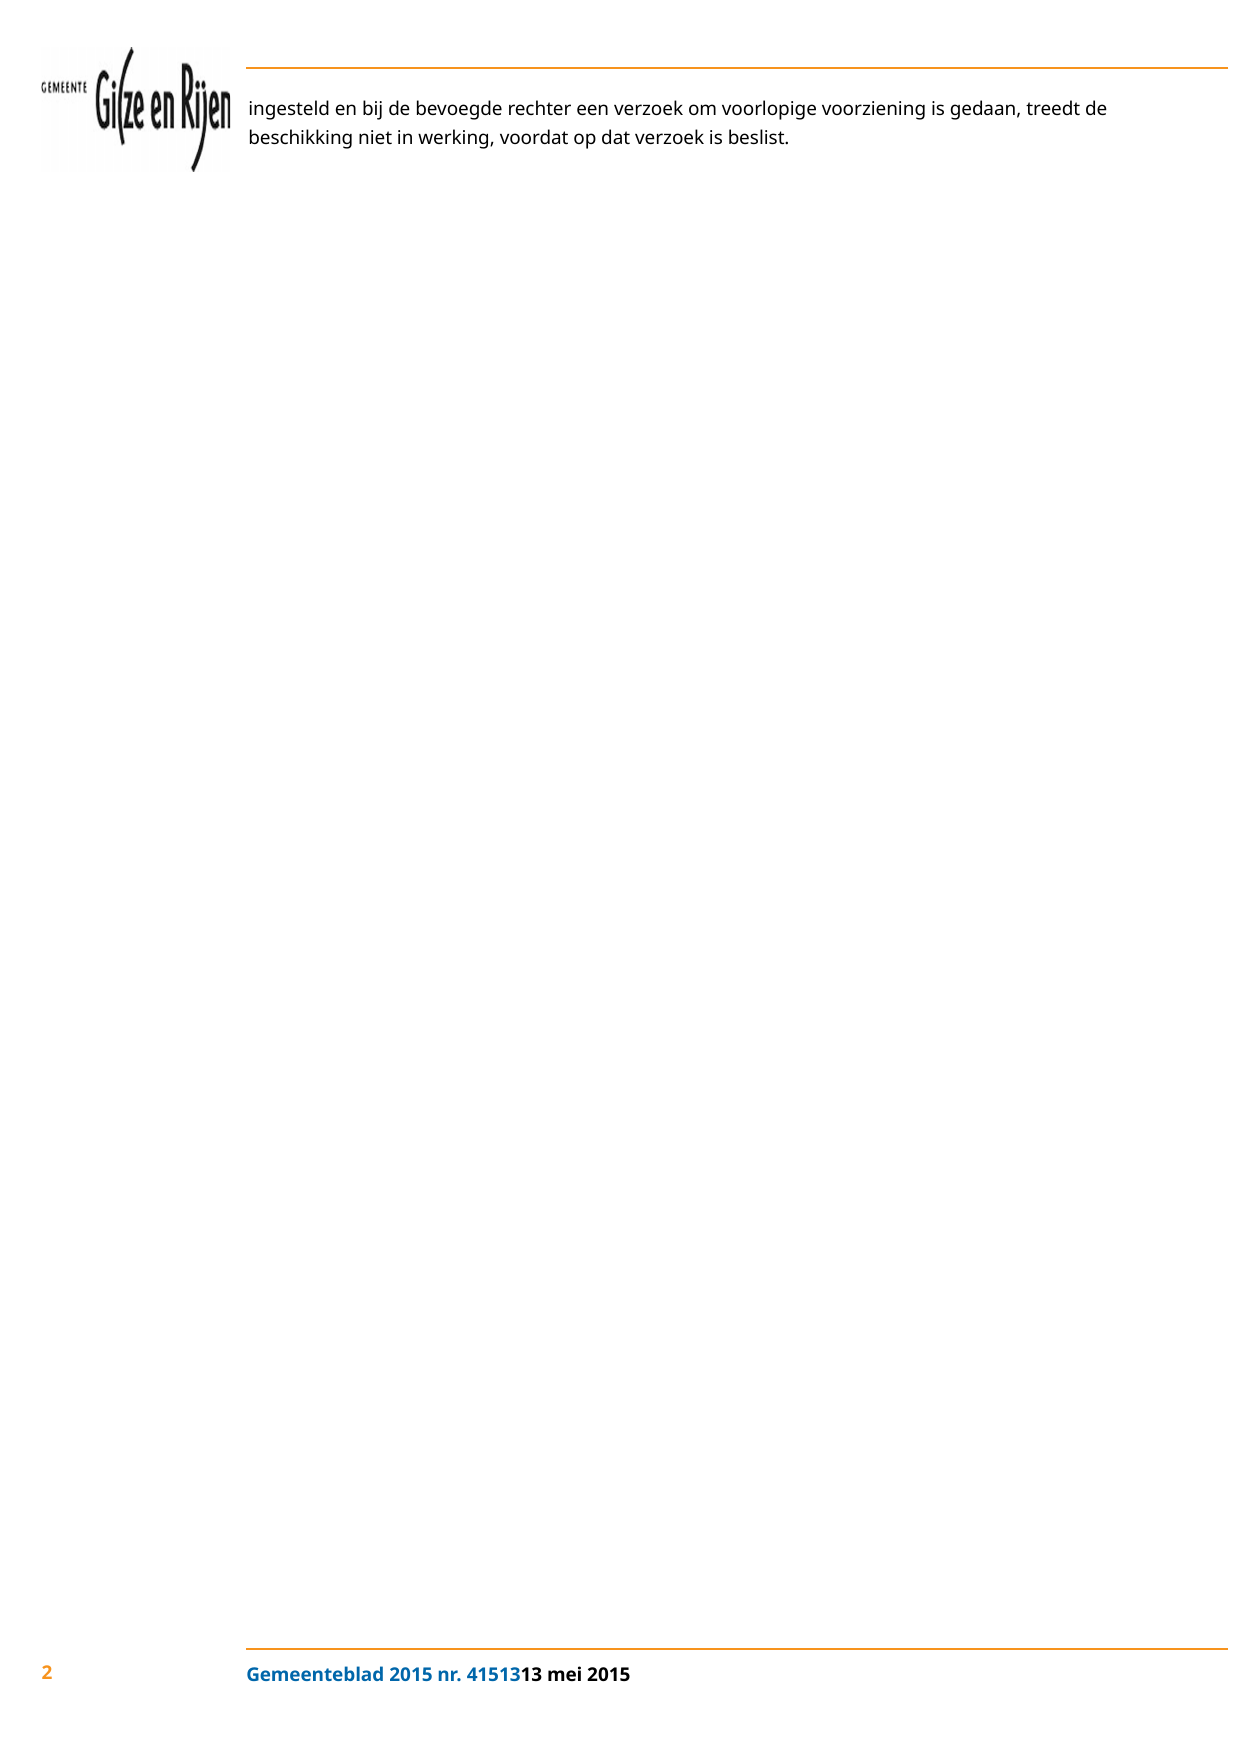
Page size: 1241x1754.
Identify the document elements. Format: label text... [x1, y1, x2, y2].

text ingesteld en bij de bevoegde rechter een verzoek om voorlopige voorziening is gedaan, treedt de beschikking niet in werking, voordat op dat verzoek is beslist. [248, 95, 1152, 150]
picture [41, 47, 231, 172]
